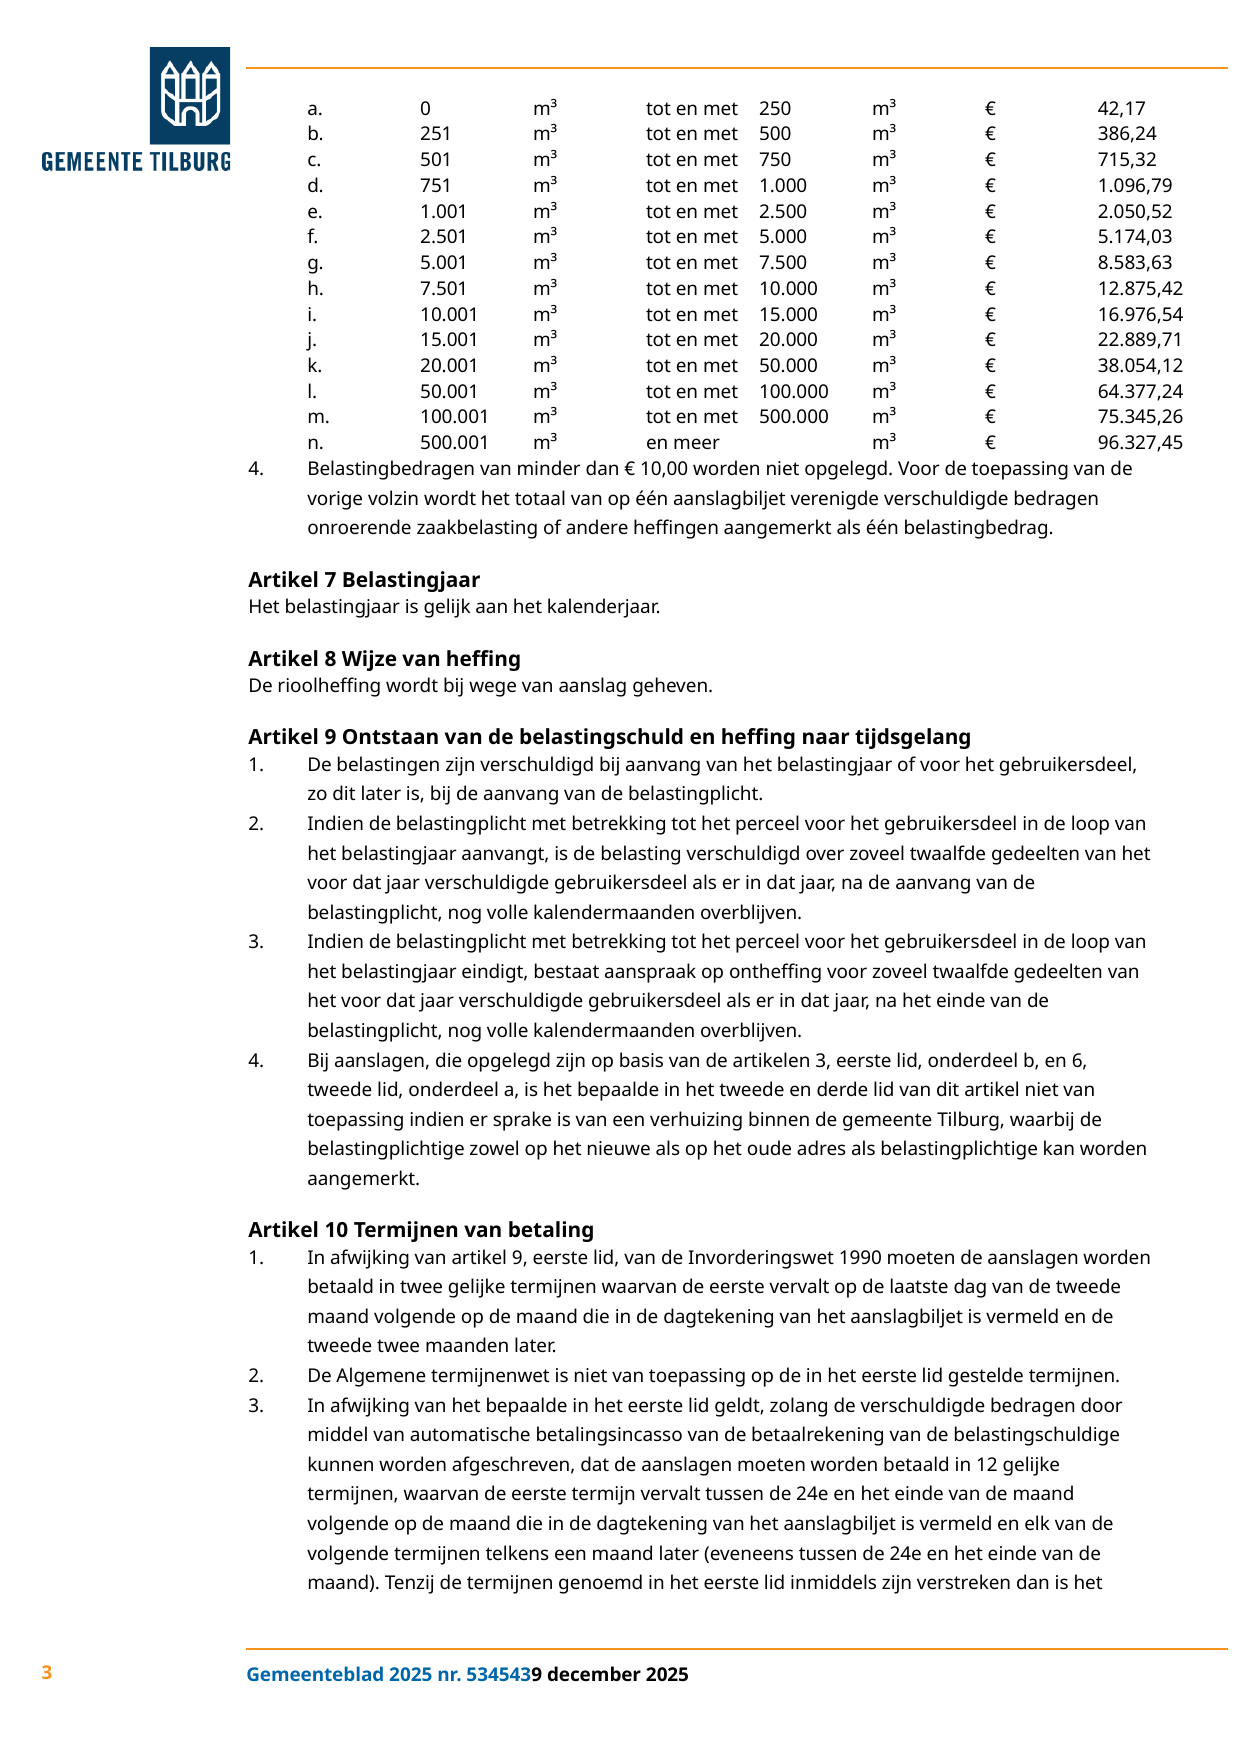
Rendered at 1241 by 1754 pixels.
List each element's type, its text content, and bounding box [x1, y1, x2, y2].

table_cell m³ [533, 326, 646, 352]
table_cell tot en met [646, 121, 759, 146]
text De rioolheffing wordt bij wege van aanslag geheven. [248, 672, 1152, 698]
table_cell m³ [872, 224, 985, 249]
table_cell tot en met [646, 378, 759, 404]
list Indien de belastingplicht met betrekking tot het perceel voor het gebruikersdeel in de loop van het belastingjaar eindigt, bestaat aanspraak op ontheffing voor zoveel twaalfde gedeelten van het voor dat jaar verschuldigde gebruikersdeel als er in dat jaar, na het einde van de belastingplicht, nog volle kalendermaanden overblijven. [248, 928, 1152, 1043]
table_cell 15.000 [759, 301, 872, 326]
table_cell 100.001 [420, 404, 533, 429]
table_cell m³ [533, 172, 646, 198]
table_cell tot en met [646, 198, 759, 223]
table_cell 751 [420, 172, 533, 198]
table_cell 8.583,63 [1098, 249, 1211, 275]
table_cell m³ [872, 429, 985, 455]
table_cell 1.000 [759, 172, 872, 198]
table_cell tot en met [646, 301, 759, 326]
table_cell € [985, 404, 1098, 429]
table_cell € [985, 429, 1098, 455]
table_cell 20.001 [420, 352, 533, 378]
table_cell n. [307, 429, 420, 455]
table_header m³ [872, 95, 985, 121]
table_cell 10.000 [759, 275, 872, 301]
table_cell m³ [872, 198, 985, 223]
table_cell 2.501 [420, 224, 533, 249]
table_cell 5.174,03 [1098, 224, 1211, 249]
table_cell k. [307, 352, 420, 378]
table_cell 96.327,45 [1098, 429, 1211, 455]
table_header tot en met [646, 95, 759, 121]
table_cell m³ [872, 249, 985, 275]
table_cell [759, 429, 872, 455]
table_cell c. [307, 146, 420, 172]
table_cell m³ [533, 301, 646, 326]
table_cell 7.501 [420, 275, 533, 301]
table_cell b. [307, 121, 420, 146]
text Artikel 7 Belastingjaar [248, 565, 1152, 593]
table_cell tot en met [646, 352, 759, 378]
table_cell 10.001 [420, 301, 533, 326]
table_cell m³ [872, 275, 985, 301]
table_header 0 [420, 95, 533, 121]
table_cell 100.000 [759, 378, 872, 404]
table_cell 1.001 [420, 198, 533, 223]
table_cell € [985, 326, 1098, 352]
table_cell m³ [533, 352, 646, 378]
table_cell m³ [872, 301, 985, 326]
list Belastingbedragen van minder dan € 10,00 worden niet opgelegd. Voor de toepassing van de vorige volzin wordt het totaal van op één aanslagbiljet verenigde verschuldigde bedragen onroerende zaakbelasting of andere heffingen aangemerkt als één belastingbedrag. [248, 455, 1152, 540]
table_cell m³ [872, 172, 985, 198]
text Artikel 10 Termijnen van betaling [248, 1216, 1152, 1244]
table_cell m³ [872, 378, 985, 404]
table_cell 7.500 [759, 249, 872, 275]
list De belastingen zijn verschuldigd bij aanvang van het belastingjaar of voor het gebruikersdeel, zo dit later is, bij de aanvang van de belastingplicht. [248, 751, 1152, 806]
table_cell 16.976,54 [1098, 301, 1211, 326]
table_cell € [985, 378, 1098, 404]
table_cell j. [307, 326, 420, 352]
table_header 42,17 [1098, 95, 1211, 121]
table_cell m³ [533, 378, 646, 404]
table_cell 750 [759, 146, 872, 172]
table_cell € [985, 301, 1098, 326]
table_cell 20.000 [759, 326, 872, 352]
table_cell m³ [533, 429, 646, 455]
table_cell h. [307, 275, 420, 301]
table_cell € [985, 121, 1098, 146]
list De Algemene termijnenwet is niet van toepassing op de in het eerste lid gestelde termijnen. [248, 1362, 1152, 1388]
table_cell tot en met [646, 172, 759, 198]
table_header a. [307, 95, 420, 121]
table_cell tot en met [646, 249, 759, 275]
table_cell tot en met [646, 224, 759, 249]
table_cell m³ [872, 404, 985, 429]
table_cell 38.054,12 [1098, 352, 1211, 378]
table_cell € [985, 352, 1098, 378]
table_cell m³ [533, 275, 646, 301]
table_cell m³ [872, 121, 985, 146]
table_cell 715,32 [1098, 146, 1211, 172]
table_cell 22.889,71 [1098, 326, 1211, 352]
table_cell € [985, 172, 1098, 198]
table_header 250 [759, 95, 872, 121]
table_cell m³ [533, 224, 646, 249]
table_cell 50.001 [420, 378, 533, 404]
table_cell m³ [872, 352, 985, 378]
table_cell 15.001 [420, 326, 533, 352]
table_header € [985, 95, 1098, 121]
picture [41, 47, 231, 172]
text Artikel 9 Ontstaan van de belastingschuld en heffing naar tijdsgelang [248, 722, 1152, 751]
text Artikel 8 Wijze van heffing [248, 644, 1152, 672]
table_cell € [985, 249, 1098, 275]
table_cell 500 [759, 121, 872, 146]
list Bij aanslagen, die opgelegd zijn op basis van de artikelen 3, eerste lid, onderdeel b, en 6, tweede lid, onderdeel a, is het bepaalde in het tweede en derde lid van dit artikel niet van toepassing indien er sprake is van een verhuizing binnen de gemeente Tilburg, waarbij de belastingplichtige zowel op het nieuwe als op het oude adres als belastingplichtige kan worden aangemerkt. [248, 1047, 1152, 1191]
table_cell m³ [872, 326, 985, 352]
table_cell m³ [533, 121, 646, 146]
list In afwijking van het bepaalde in het eerste lid geldt, zolang de verschuldigde bedragen door middel van automatische betalingsincasso van de betaalrekening van de belastingschuldige kunnen worden afgeschreven, dat de aanslagen moeten worden betaald in 12 gelijke termijnen, waarvan de eerste termijn vervalt tussen de 24e en het einde van de maand volgende op de maand die in de dagtekening van het aanslagbiljet is vermeld en elk van de volgende termijnen telkens een maand later (eveneens tussen de 24e en het einde van de maand). Tenzij de termijnen genoemd in het eerste lid inmiddels zijn verstreken dan is het [248, 1392, 1152, 1595]
table_cell 64.377,24 [1098, 378, 1211, 404]
table_cell tot en met [646, 146, 759, 172]
table_cell g. [307, 249, 420, 275]
table_cell e. [307, 198, 420, 223]
table_cell 2.500 [759, 198, 872, 223]
table_cell 500.001 [420, 429, 533, 455]
table_cell 75.345,26 [1098, 404, 1211, 429]
table_cell m³ [533, 404, 646, 429]
table_cell 2.050,52 [1098, 198, 1211, 223]
table_cell € [985, 198, 1098, 223]
table_cell 50.000 [759, 352, 872, 378]
table_cell 500.000 [759, 404, 872, 429]
table_cell m³ [533, 249, 646, 275]
table_cell m³ [533, 146, 646, 172]
table_cell € [985, 275, 1098, 301]
table_header m³ [533, 95, 646, 121]
text Het belastingjaar is gelijk aan het kalenderjaar. [248, 593, 1152, 619]
table_cell 12.875,42 [1098, 275, 1211, 301]
table_cell tot en met [646, 326, 759, 352]
table_cell l. [307, 378, 420, 404]
table_cell 251 [420, 121, 533, 146]
list In afwijking van artikel 9, eerste lid, van de Invorderingswet 1990 moeten de aanslagen worden betaald in twee gelijke termijnen waarvan de eerste vervalt op de laatste dag van de tweede maand volgende op de maand die in de dagtekening van het aanslagbiljet is vermeld en de tweede twee maanden later. [248, 1244, 1152, 1358]
table_cell m. [307, 404, 420, 429]
table_cell f. [307, 224, 420, 249]
table_cell 386,24 [1098, 121, 1211, 146]
table_cell m³ [533, 198, 646, 223]
table_cell i. [307, 301, 420, 326]
table_cell en meer [646, 429, 759, 455]
table_cell € [985, 224, 1098, 249]
table_cell 501 [420, 146, 533, 172]
table_cell 1.096,79 [1098, 172, 1211, 198]
table_cell 5.001 [420, 249, 533, 275]
table_cell 5.000 [759, 224, 872, 249]
table_cell tot en met [646, 404, 759, 429]
table_cell d. [307, 172, 420, 198]
table_cell m³ [872, 146, 985, 172]
list Indien de belastingplicht met betrekking tot het perceel voor het gebruikersdeel in de loop van het belastingjaar aanvangt, is de belasting verschuldigd over zoveel twaalfde gedeelten van het voor dat jaar verschuldigde gebruikersdeel als er in dat jaar, na de aanvang van de belastingplicht, nog volle kalendermaanden overblijven. [248, 810, 1152, 924]
table_cell tot en met [646, 275, 759, 301]
table_cell € [985, 146, 1098, 172]
